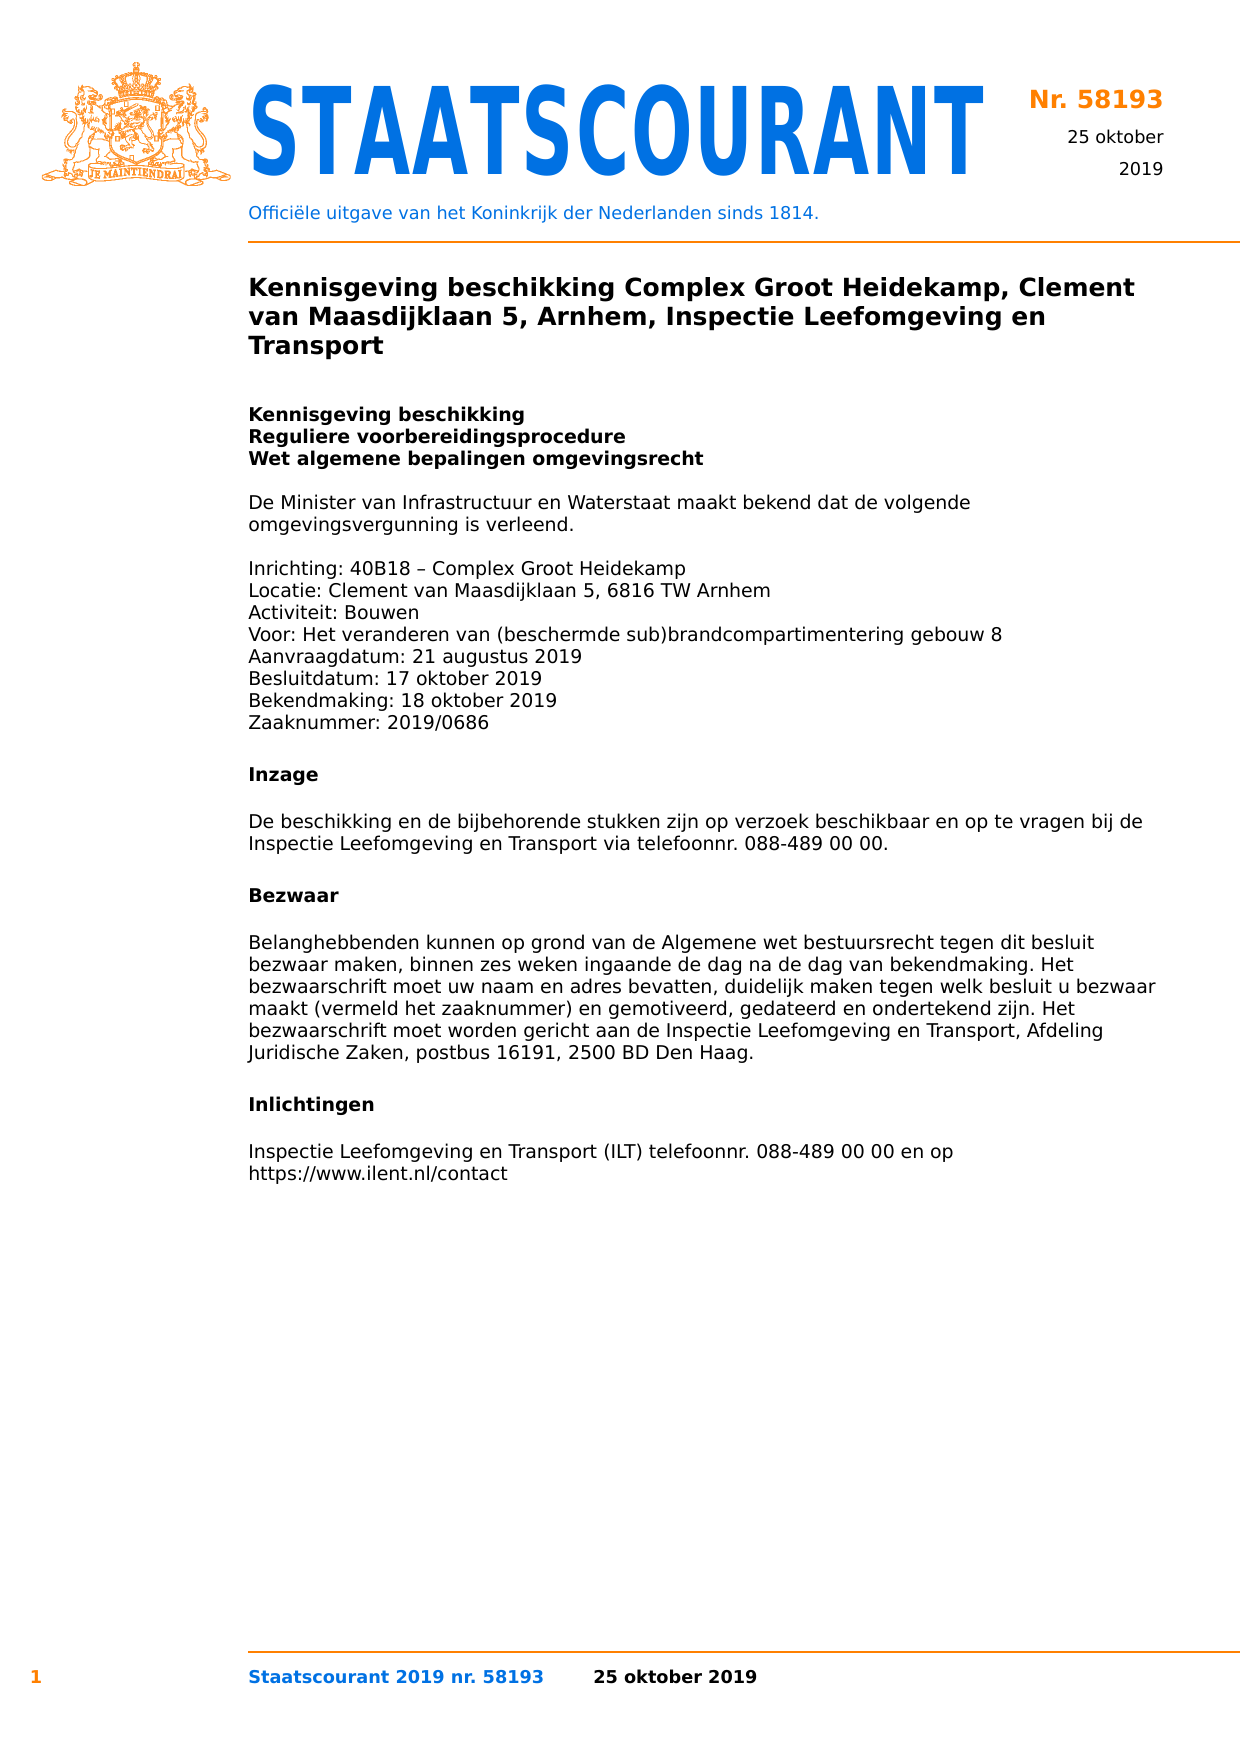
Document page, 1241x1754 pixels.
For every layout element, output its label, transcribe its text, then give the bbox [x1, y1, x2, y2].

subtitle Bezwaar [248, 885, 1163, 907]
table_header STAATSCOURANT [248, 62, 998, 203]
text Zaaknummer: 2019/0686 [248, 712, 1163, 734]
text Belanghebbenden kunnen op grond van de Algemene wet bestuursrecht tegen dit besluit bezwaar maken, binnen zes weken ingaande de dag na de dag van bekendmaking. Het bezwaarschrift moet uw naam en adres bevatten, duidelijk maken tegen welk besluit u bezwaar maakt (vermeld het zaaknummer) en gemotiveerd, gedateerd en ondertekend zijn. Het bezwaarschrift moet worden gericht aan de Inspectie Leefomgeving en Transport, Afdeling Juridische Zaken, postbus 16191, 2500 BD Den Haag. [248, 932, 1163, 1063]
text Bekendmaking: 18 oktober 2019 [248, 690, 1163, 712]
subtitle Inzage [248, 764, 1163, 786]
text Aanvraagdatum: 21 augustus 2019 [248, 646, 1163, 668]
text Reguliere voorbereidingsprocedure [248, 426, 1163, 448]
text Kennisgeving beschikking [248, 404, 1163, 426]
text Activiteit: Bouwen [248, 602, 1163, 624]
text Wet algemene bepalingen omgevingsrecht [248, 448, 1163, 470]
picture [41, 62, 231, 186]
table_cell 2019 [998, 153, 1240, 203]
text De beschikking en de bijbehorende stukken zijn op verzoek beschikbaar en op te vragen bij de Inspectie Leefomgeving en Transport via telefoonnr. 088-489 00 00. [248, 811, 1163, 855]
text De Minister van Infrastructuur en Waterstaat maakt bekend dat de volgende omgevingsvergunning is verleend. [248, 492, 1163, 536]
subtitle Kennisgeving beschikking Complex Groot Heidekamp, Clement van Maasdijklaan 5, Arnhem, Inspectie Leefomgeving en Transport [248, 273, 1163, 361]
table_header Nr. 58193 [998, 62, 1240, 121]
text Voor: Het veranderen van (beschermde sub)brandcompartimentering gebouw 8 [248, 624, 1163, 646]
text Inrichting: 40B18 – Complex Groot Heidekamp [248, 558, 1163, 580]
subtitle Inlichtingen [248, 1093, 1163, 1116]
text Besluitdatum: 17 oktober 2019 [248, 668, 1163, 690]
text Inspectie Leefomgeving en Transport (ILT) telefoonnr. 088-489 00 00 en op https://www.ilent.nl/contact [248, 1141, 1163, 1184]
table_header [25, 62, 248, 241]
text Locatie: Clement van Maasdijklaan 5, 6816 TW Arnhem [248, 580, 1163, 602]
table_cell 25 oktober [998, 121, 1240, 153]
table_cell Officiële uitgave van het Koninkrijk der Nederlanden sinds 1814. [248, 203, 1240, 241]
